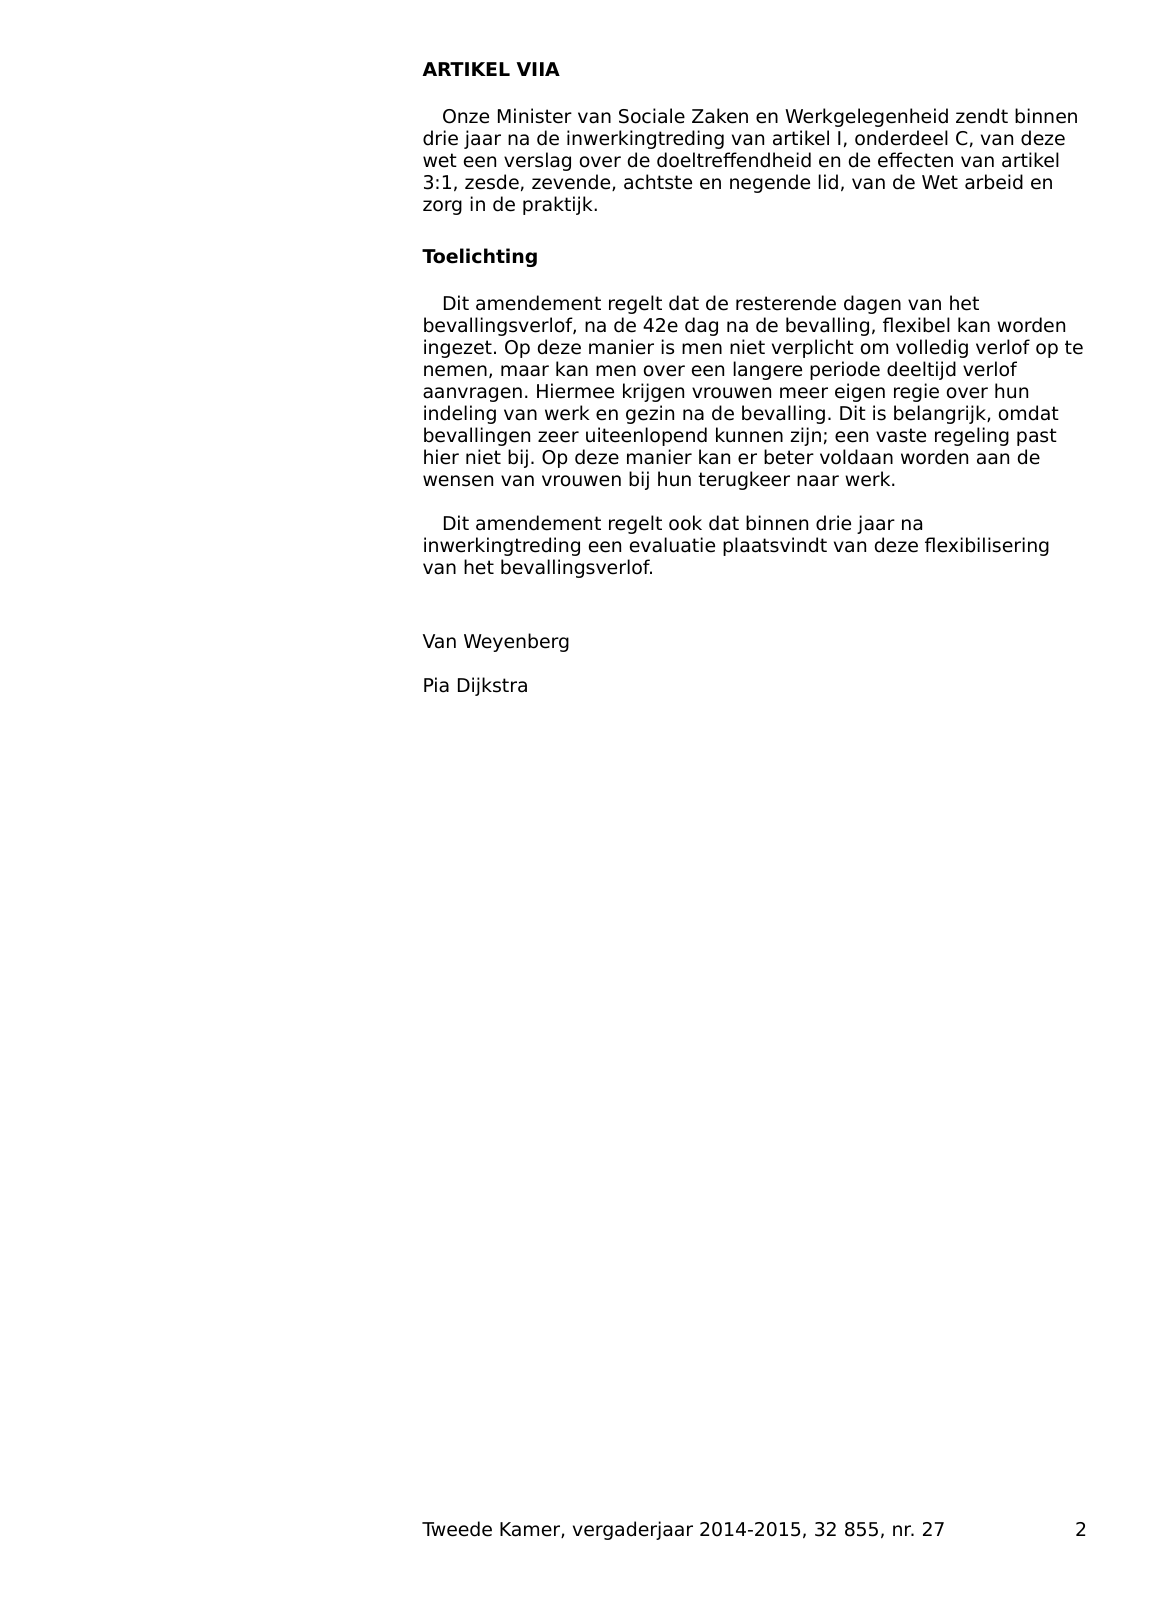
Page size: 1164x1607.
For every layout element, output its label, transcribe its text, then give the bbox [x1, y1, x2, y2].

text Dit amendement regelt dat de resterende dagen van het bevallingsverlof, na de 42e dag na de bevalling, flexibel kan worden ingezet. Op deze manier is men niet verplicht om volledig verlof op te nemen, maar kan men over een langere periode deeltijd verlof aanvragen. Hiermee krijgen vrouwen meer eigen regie over hun indeling van werk en gezin na de bevalling. Dit is belangrijk, omdat bevallingen zeer uiteenlopend kunnen zijn; een vaste regeling past hier niet bij. Op deze manier kan er beter voldaan worden aan de wensen van vrouwen bij hun terugkeer naar werk. [422, 293, 1087, 491]
text Van Weyenberg Pia Dijkstra [422, 609, 1087, 697]
text Dit amendement regelt ook dat binnen drie jaar na inwerkingtreding een evaluatie plaatsvindt van deze flexibilisering van het bevallingsverlof. [422, 513, 1087, 579]
text Onze Minister van Sociale Zaken en Werkgelegenheid zendt binnen drie jaar na de inwerkingtreding van artikel I, onderdeel C, van deze wet een verslag over de doeltreffendheid en de effecten van artikel 3:1, zesde, zevende, achtste en negende lid, van de Wet arbeid en zorg in de praktijk. [422, 106, 1087, 216]
subtitle ARTIKEL VIIA [422, 59, 1087, 81]
subtitle Toelichting [422, 246, 1087, 268]
